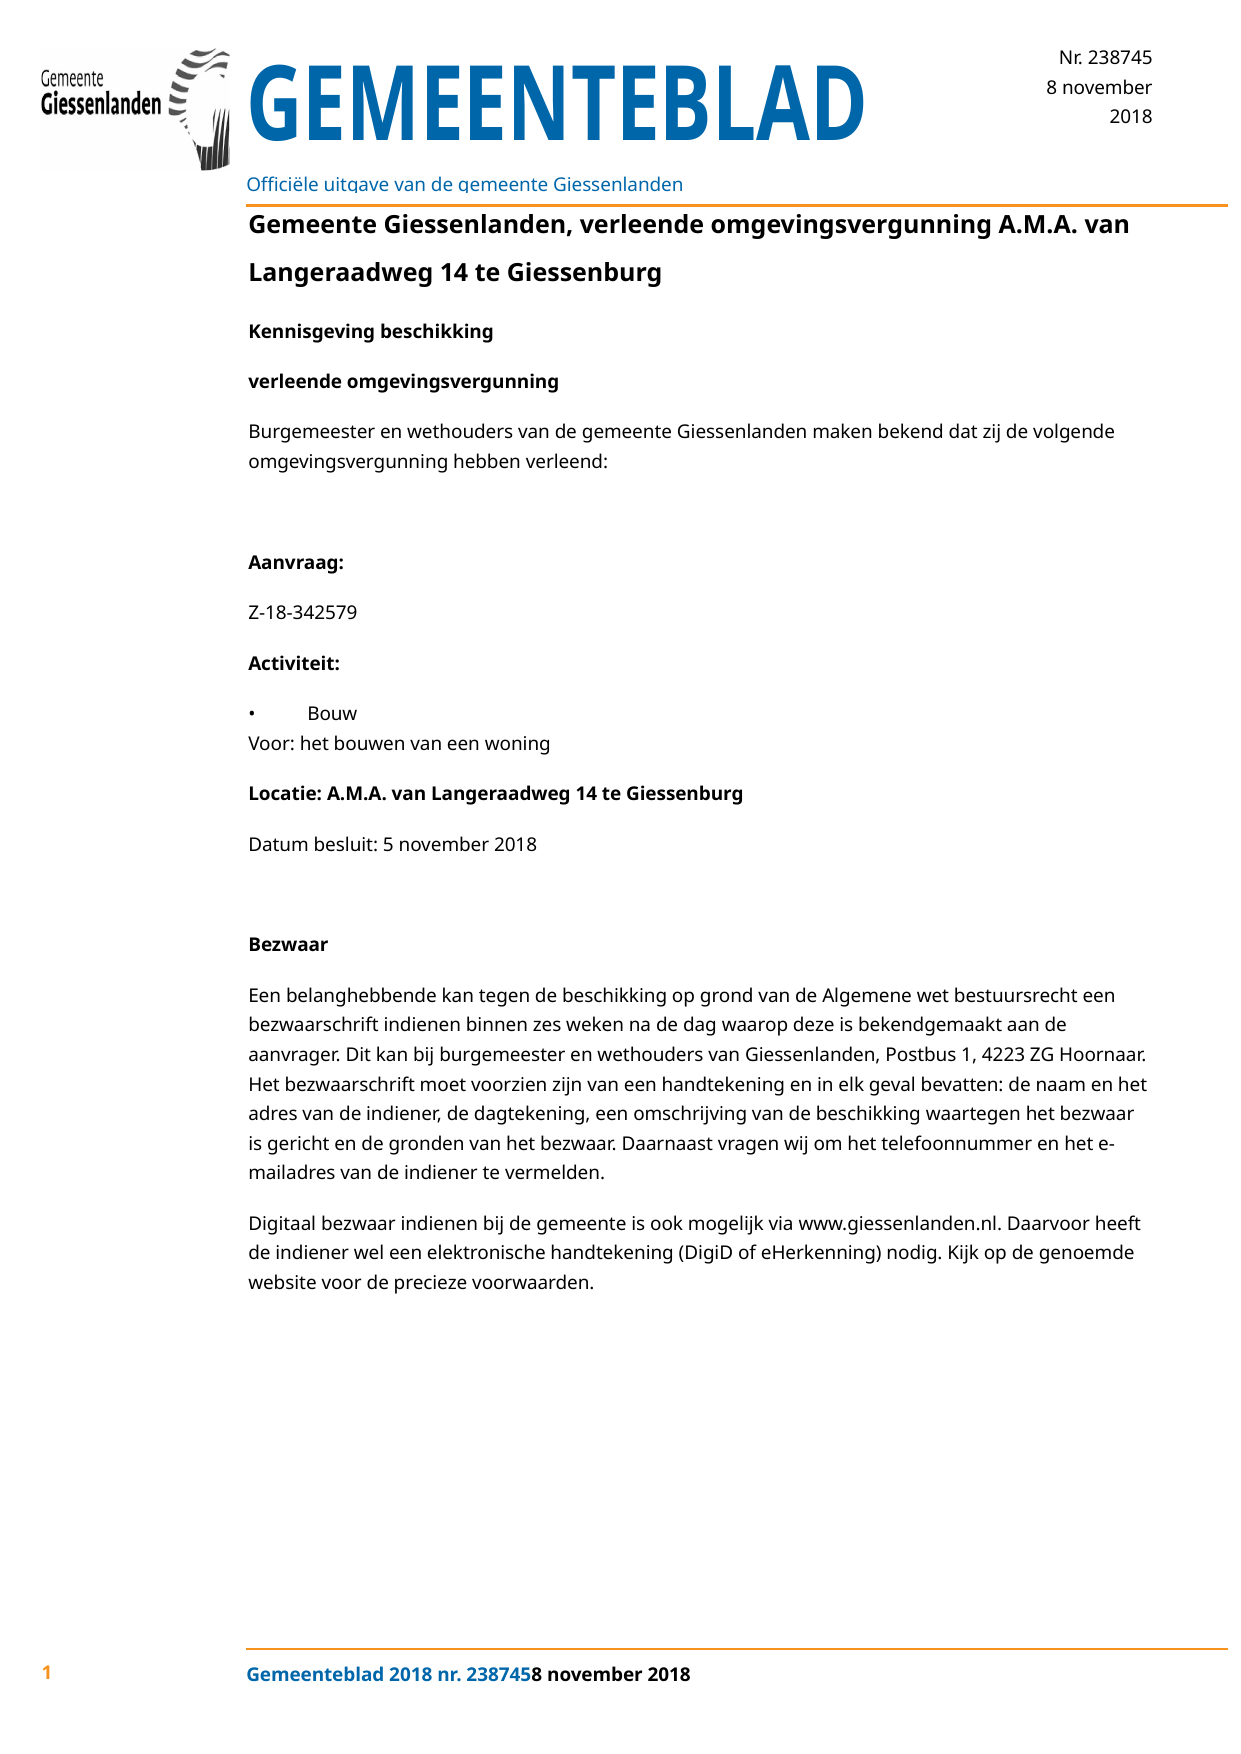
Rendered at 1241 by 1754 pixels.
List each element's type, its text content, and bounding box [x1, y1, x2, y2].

text Datum besluit: 5 november 2018 [248, 831, 1152, 857]
text Kennisgeving beschikking [248, 318, 1152, 344]
text verleende omgevingsvergunning [248, 368, 1152, 394]
text Locatie: A.M.A. van Langeraadweg 14 te Giessenburg [248, 780, 1152, 806]
text Bezwaar [248, 932, 1152, 957]
text Voor: het bouwen van een woning [248, 730, 1152, 756]
text Z-18-342579 [248, 599, 1152, 625]
text Burgemeester en wethouders van de gemeente Giessenlanden maken bekend dat zij de volgende omgevingsvergunning hebben verleend: [248, 419, 1152, 474]
text Activiteit: [248, 650, 1152, 676]
text Aanvraag: [248, 549, 1152, 575]
text Een belanghebbende kan tegen de beschikking op grond van de Algemene wet bestuursrecht een bezwaarschrift indienen binnen zes weken na de dag waarop deze is bekendgemaakt aan de aanvrager. Dit kan bij burgemeester en wethouders van Giessenlanden, Postbus 1, 4223 ZG Hoornaar. Het bezwaarschrift moet voorzien zijn van een handtekening en in elk geval bevatten: de naam en het adres van de indiener, de dagtekening, een omschrijving van de beschikking waartegen het bezwaar is gericht en de gronden van het bezwaar. Daarnaast vragen wij om het telefoonnummer en het e-mailadres van de indiener te vermelden. [248, 982, 1152, 1185]
text Gemeente Giessenlanden, verleende omgevingsvergunning A.M.A. van Langeraadweg 14 te Giessenburg [248, 207, 1152, 288]
picture [41, 47, 231, 172]
list Bouw [248, 700, 1152, 726]
text Digitaal bezwaar indienen bij de gemeente is ook mogelijk via www.giessenlanden.nl. Daarvoor heeft de indiener wel een elektronische handtekening (DigiD of eHerkenning) nodig. Kijk op de genoemde website voor de precieze voorwaarden. [248, 1210, 1152, 1295]
